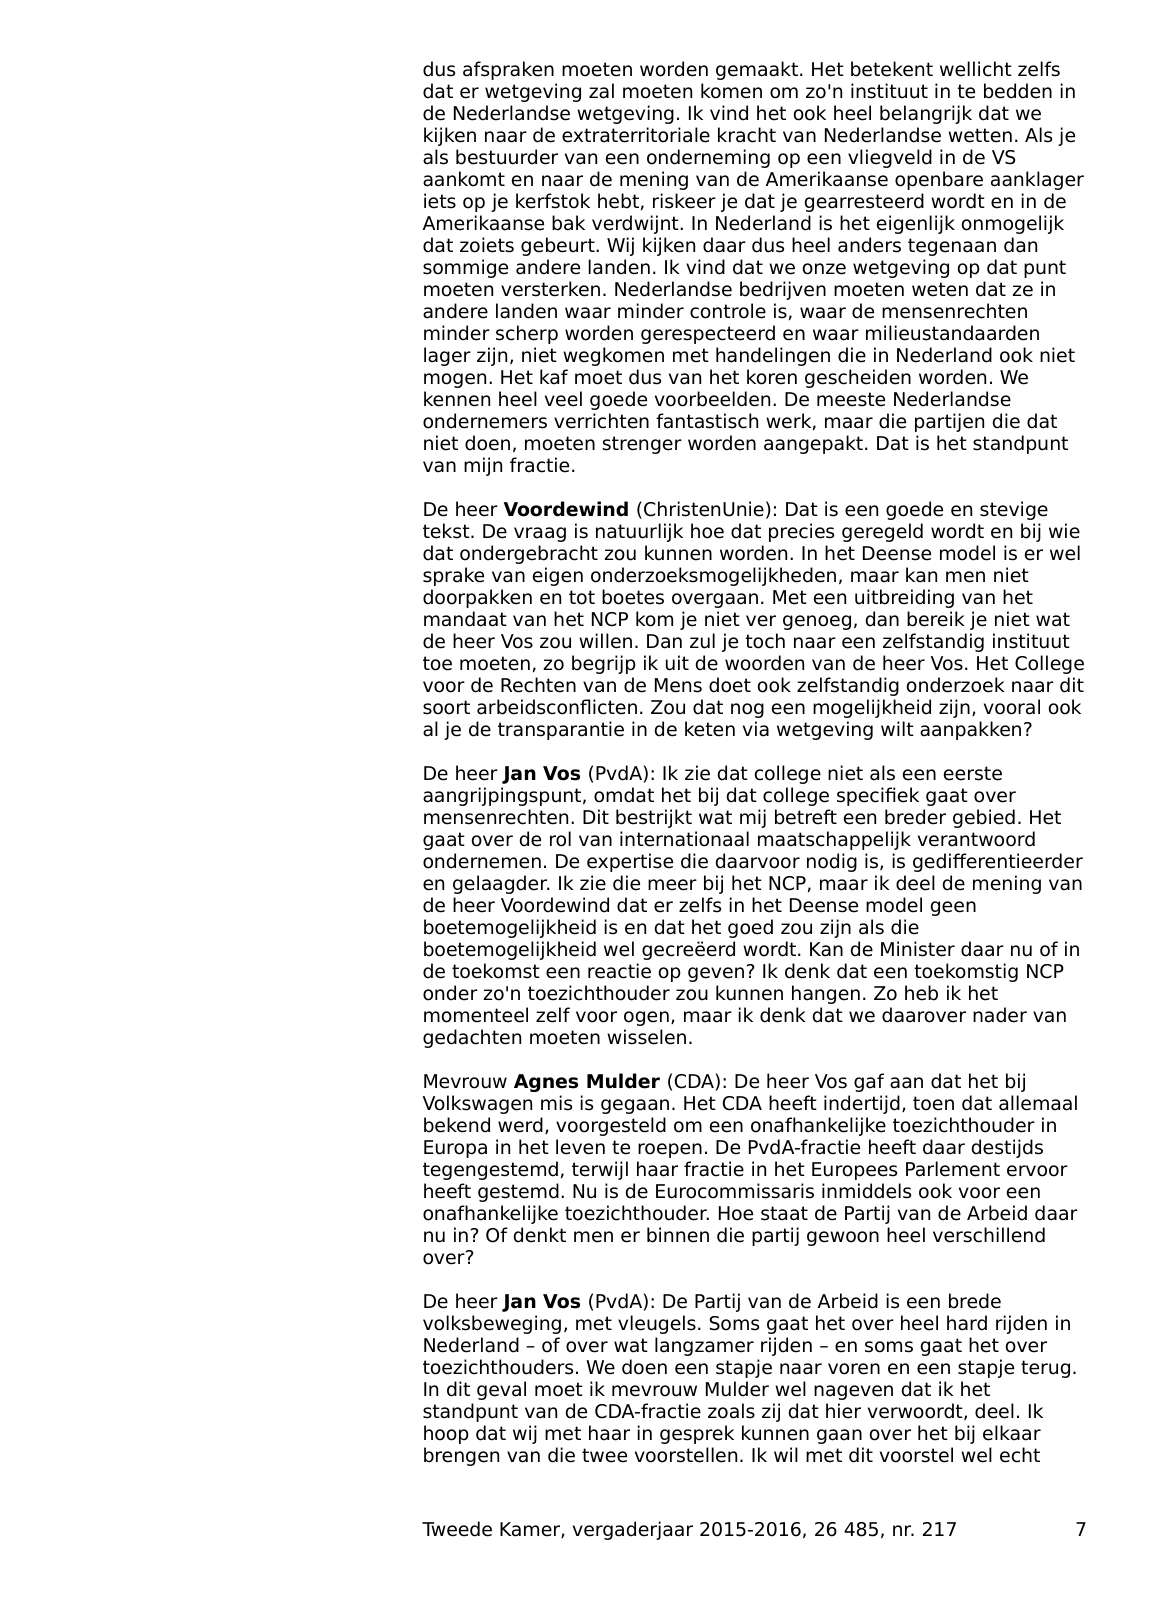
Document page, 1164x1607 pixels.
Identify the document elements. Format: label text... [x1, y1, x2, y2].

text De heer Jan Vos (PvdA): Ik zie dat college niet als een eerste aangrijpingspunt, omdat het bij dat college specifiek gaat over mensenrechten. Dit bestrijkt wat mij betreft een breder gebied. Het gaat over de rol van internationaal maatschappelijk verantwoord ondernemen. De expertise die daarvoor nodig is, is gedifferentieerder en gelaagder. Ik zie die meer bij het NCP, maar ik deel de mening van de heer Voordewind dat er zelfs in het Deense model geen boetemogelijkheid is en dat het goed zou zijn als die boetemogelijkheid wel gecreëerd wordt. Kan de Minister daar nu of in de toekomst een reactie op geven? Ik denk dat een toekomstig NCP onder zo'n toezichthouder zou kunnen hangen. Zo heb ik het momenteel zelf voor ogen, maar ik denk dat we daarover nader van gedachten moeten wisselen. [422, 763, 1087, 1048]
text Mevrouw Agnes Mulder (CDA): De heer Vos gaf aan dat het bij Volkswagen mis is gegaan. Het CDA heeft indertijd, toen dat allemaal bekend werd, voorgesteld om een onafhankelijke toezichthouder in Europa in het leven te roepen. De PvdA-fractie heeft daar destijds tegengestemd, terwijl haar fractie in het Europees Parlement ervoor heeft gestemd. Nu is de Eurocommissaris inmiddels ook voor een onafhankelijke toezichthouder. Hoe staat de Partij van de Arbeid daar nu in? Of denkt men er binnen die partij gewoon heel verschillend over? [422, 1071, 1087, 1268]
text De heer Voordewind (ChristenUnie): Dat is een goede en stevige tekst. De vraag is natuurlijk hoe dat precies geregeld wordt en bij wie dat ondergebracht zou kunnen worden. In het Deense model is er wel sprake van eigen onderzoeksmogelijkheden, maar kan men niet doorpakken en tot boetes overgaan. Met een uitbreiding van het mandaat van het NCP kom je niet ver genoeg, dan bereik je niet wat de heer Vos zou willen. Dan zul je toch naar een zelfstandig instituut toe moeten, zo begrijp ik uit de woorden van de heer Vos. Het College voor de Rechten van de Mens doet ook zelfstandig onderzoek naar dit soort arbeidsconflicten. Zou dat nog een mogelijkheid zijn, vooral ook al je de transparantie in de keten via wetgeving wilt aanpakken? [422, 499, 1087, 741]
text dus afspraken moeten worden gemaakt. Het betekent wellicht zelfs dat er wetgeving zal moeten komen om zo'n instituut in te bedden in de Nederlandse wetgeving. Ik vind het ook heel belangrijk dat we kijken naar de extraterritoriale kracht van Nederlandse wetten. Als je als bestuurder van een onderneming op een vliegveld in de VS aankomt en naar de mening van de Amerikaanse openbare aanklager iets op je kerfstok hebt, riskeer je dat je gearresteerd wordt en in de Amerikaanse bak verdwijnt. In Nederland is het eigenlijk onmogelijk dat zoiets gebeurt. Wij kijken daar dus heel anders tegenaan dan sommige andere landen. Ik vind dat we onze wetgeving op dat punt moeten versterken. Nederlandse bedrijven moeten weten dat ze in andere landen waar minder controle is, waar de mensenrechten minder scherp worden gerespecteerd en waar milieustandaarden lager zijn, niet wegkomen met handelingen die in Nederland ook niet mogen. Het kaf moet dus van het koren gescheiden worden. We kennen heel veel goede voorbeelden. De meeste Nederlandse ondernemers verrichten fantastisch werk, maar die partijen die dat niet doen, moeten strenger worden aangepakt. Dat is het standpunt van mijn fractie. [422, 59, 1087, 477]
text De heer Jan Vos (PvdA): De Partij van de Arbeid is een brede volksbeweging, met vleugels. Soms gaat het over heel hard rijden in Nederland – of over wat langzamer rijden – en soms gaat het over toezichthouders. We doen een stapje naar voren en een stapje terug. In dit geval moet ik mevrouw Mulder wel nageven dat ik het standpunt van de CDA-fractie zoals zij dat hier verwoordt, deel. Ik hoop dat wij met haar in gesprek kunnen gaan over het bij elkaar brengen van die twee voorstellen. Ik wil met dit voorstel wel echt [422, 1291, 1087, 1467]
